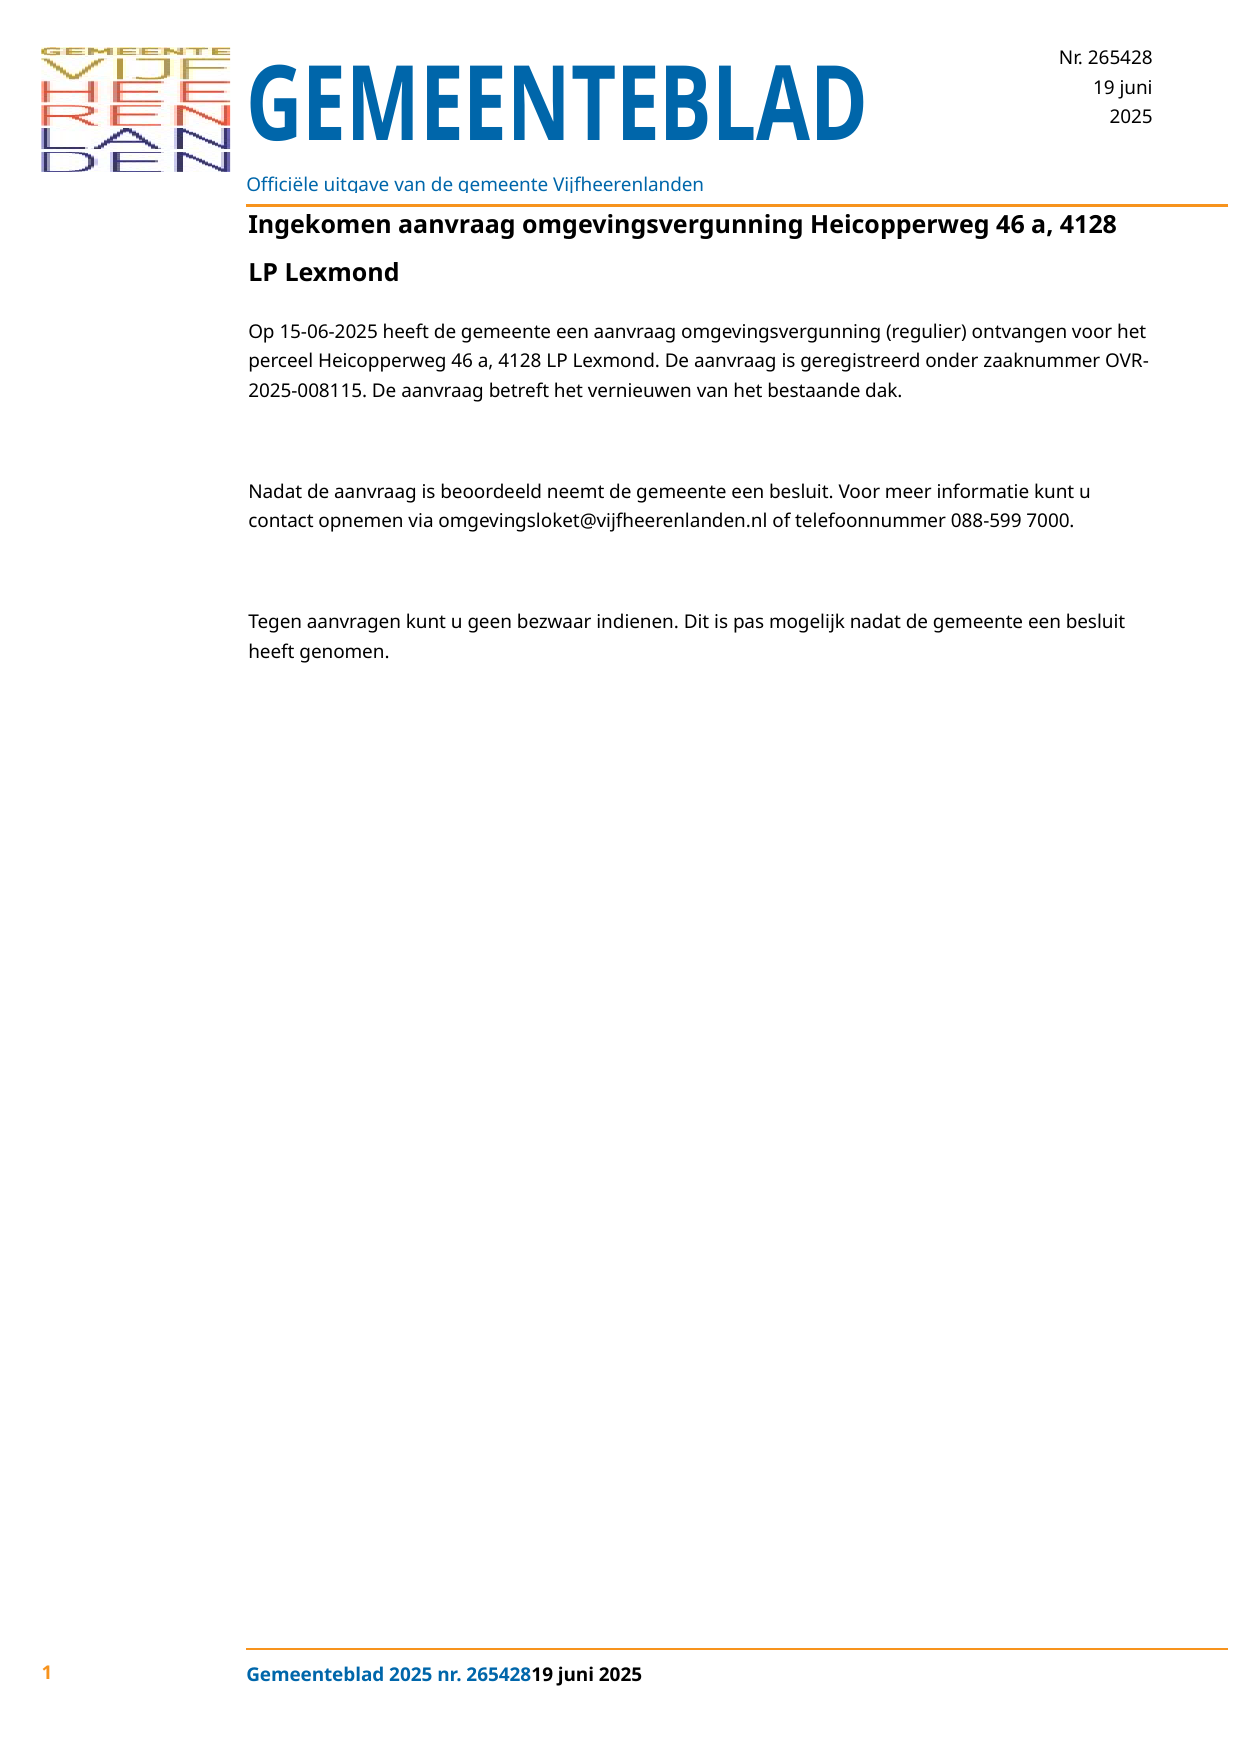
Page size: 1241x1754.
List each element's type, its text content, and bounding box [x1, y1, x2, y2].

text Nadat de aanvraag is beoordeeld neemt de gemeente een besluit. Voor meer informatie kunt u contact opnemen via omgevingsloket@vijfheerenlanden.nl of telefoonnummer 088-599 7000. [248, 478, 1152, 533]
text Ingekomen aanvraag omgevingsvergunning Heicopperweg 46 a, 4128 LP Lexmond [248, 207, 1152, 288]
text Tegen aanvragen kunt u geen bezwaar indienen. Dit is pas mogelijk nadat de gemeente een besluit heeft genomen. [248, 608, 1152, 664]
text Op 15-06-2025 heeft de gemeente een aanvraag omgevingsvergunning (regulier) ontvangen voor het perceel Heicopperweg 46 a, 4128 LP Lexmond. De aanvraag is geregistreerd onder zaaknummer OVR-2025-008115. De aanvraag betreft het vernieuwen van het bestaande dak. [248, 318, 1152, 403]
picture [41, 47, 231, 172]
